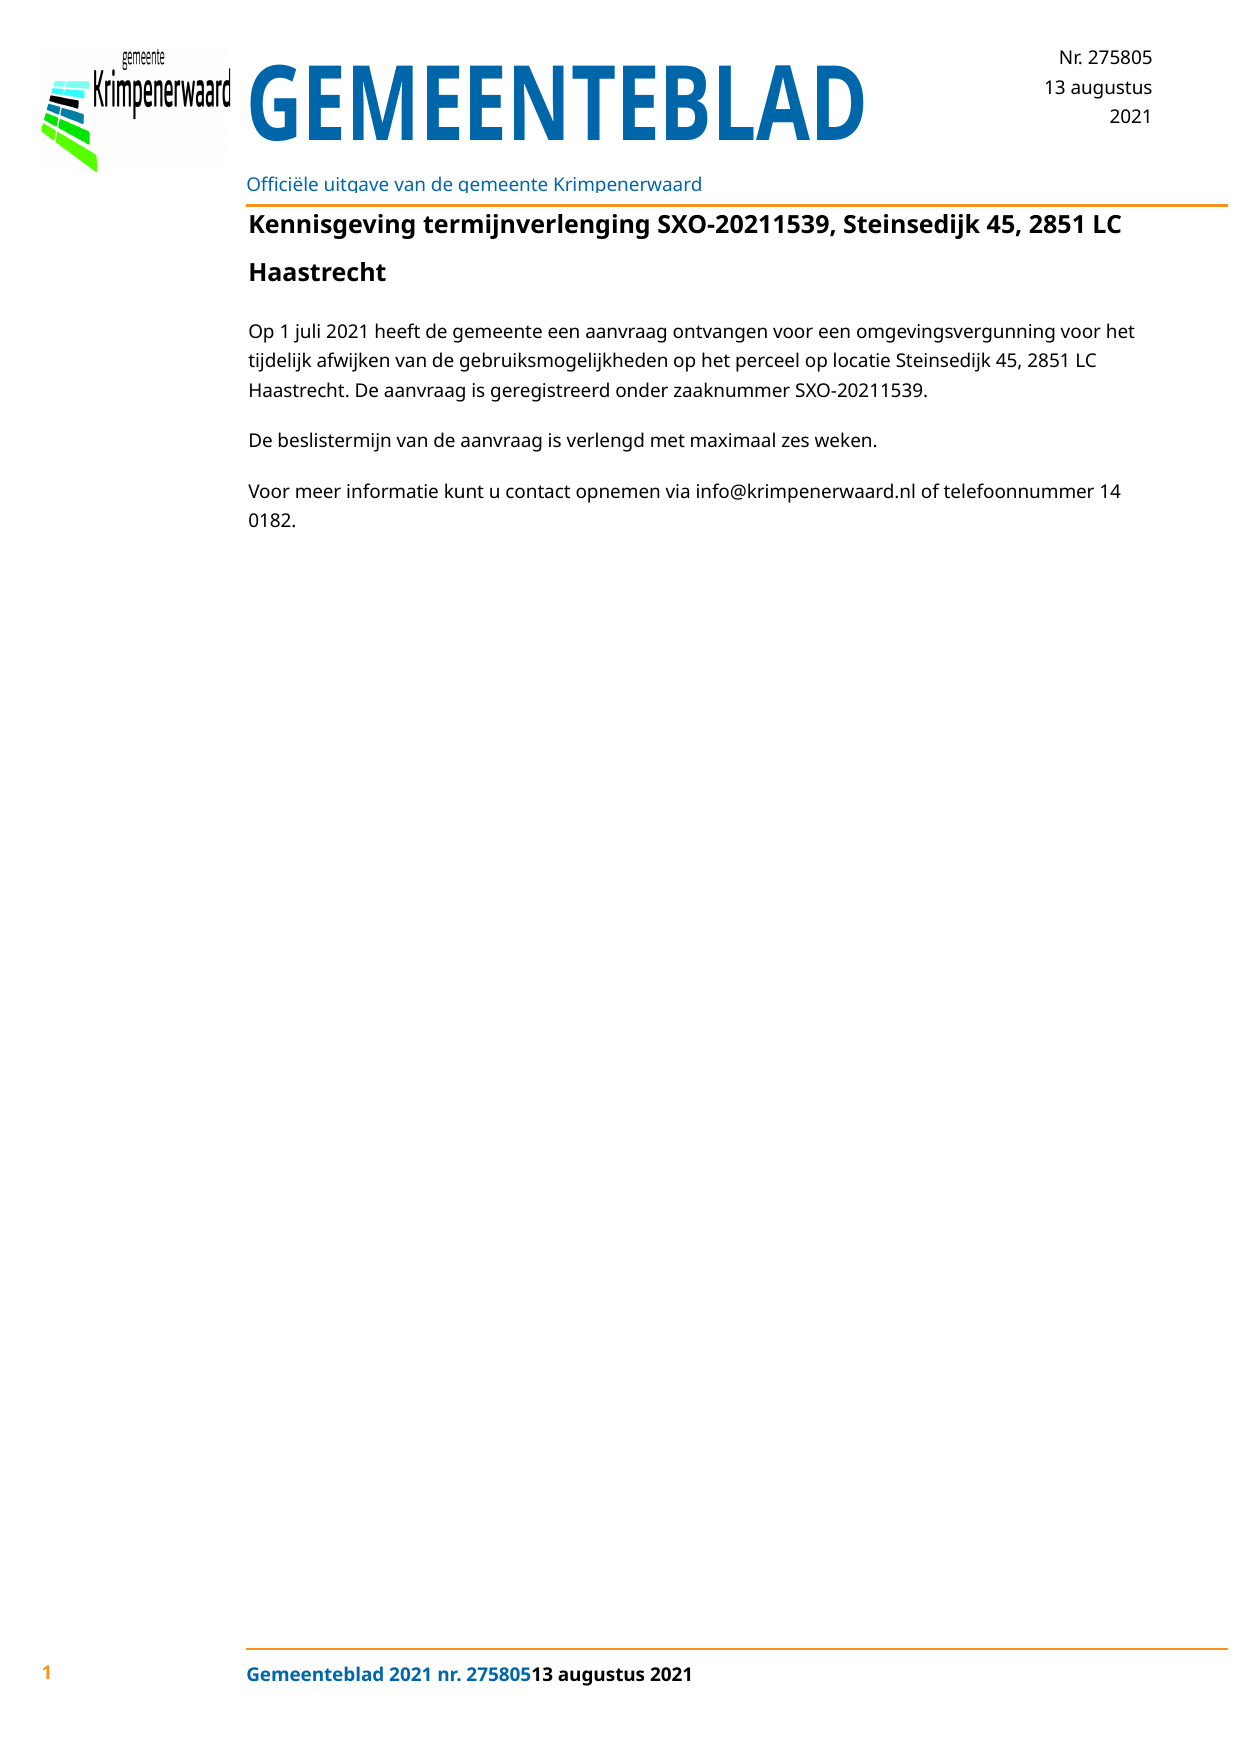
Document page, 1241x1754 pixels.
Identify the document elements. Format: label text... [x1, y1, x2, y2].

text Kennisgeving termijnverlenging SXO-20211539, Steinsedijk 45, 2851 LC Haastrecht [248, 207, 1152, 288]
picture [41, 47, 231, 172]
text De beslistermijn van de aanvraag is verlengd met maximaal zes weken. [248, 427, 1152, 453]
text Op 1 juli 2021 heeft de gemeente een aanvraag ontvangen voor een omgevingsvergunning voor het tijdelijk afwijken van de gebruiksmogelijkheden op het perceel op locatie Steinsedijk 45, 2851 LC Haastrecht. De aanvraag is geregistreerd onder zaaknummer SXO-20211539. [248, 318, 1152, 403]
text Voor meer informatie kunt u contact opnemen via info@krimpenerwaard.nl of telefoonnummer 14 0182. [248, 478, 1152, 533]
